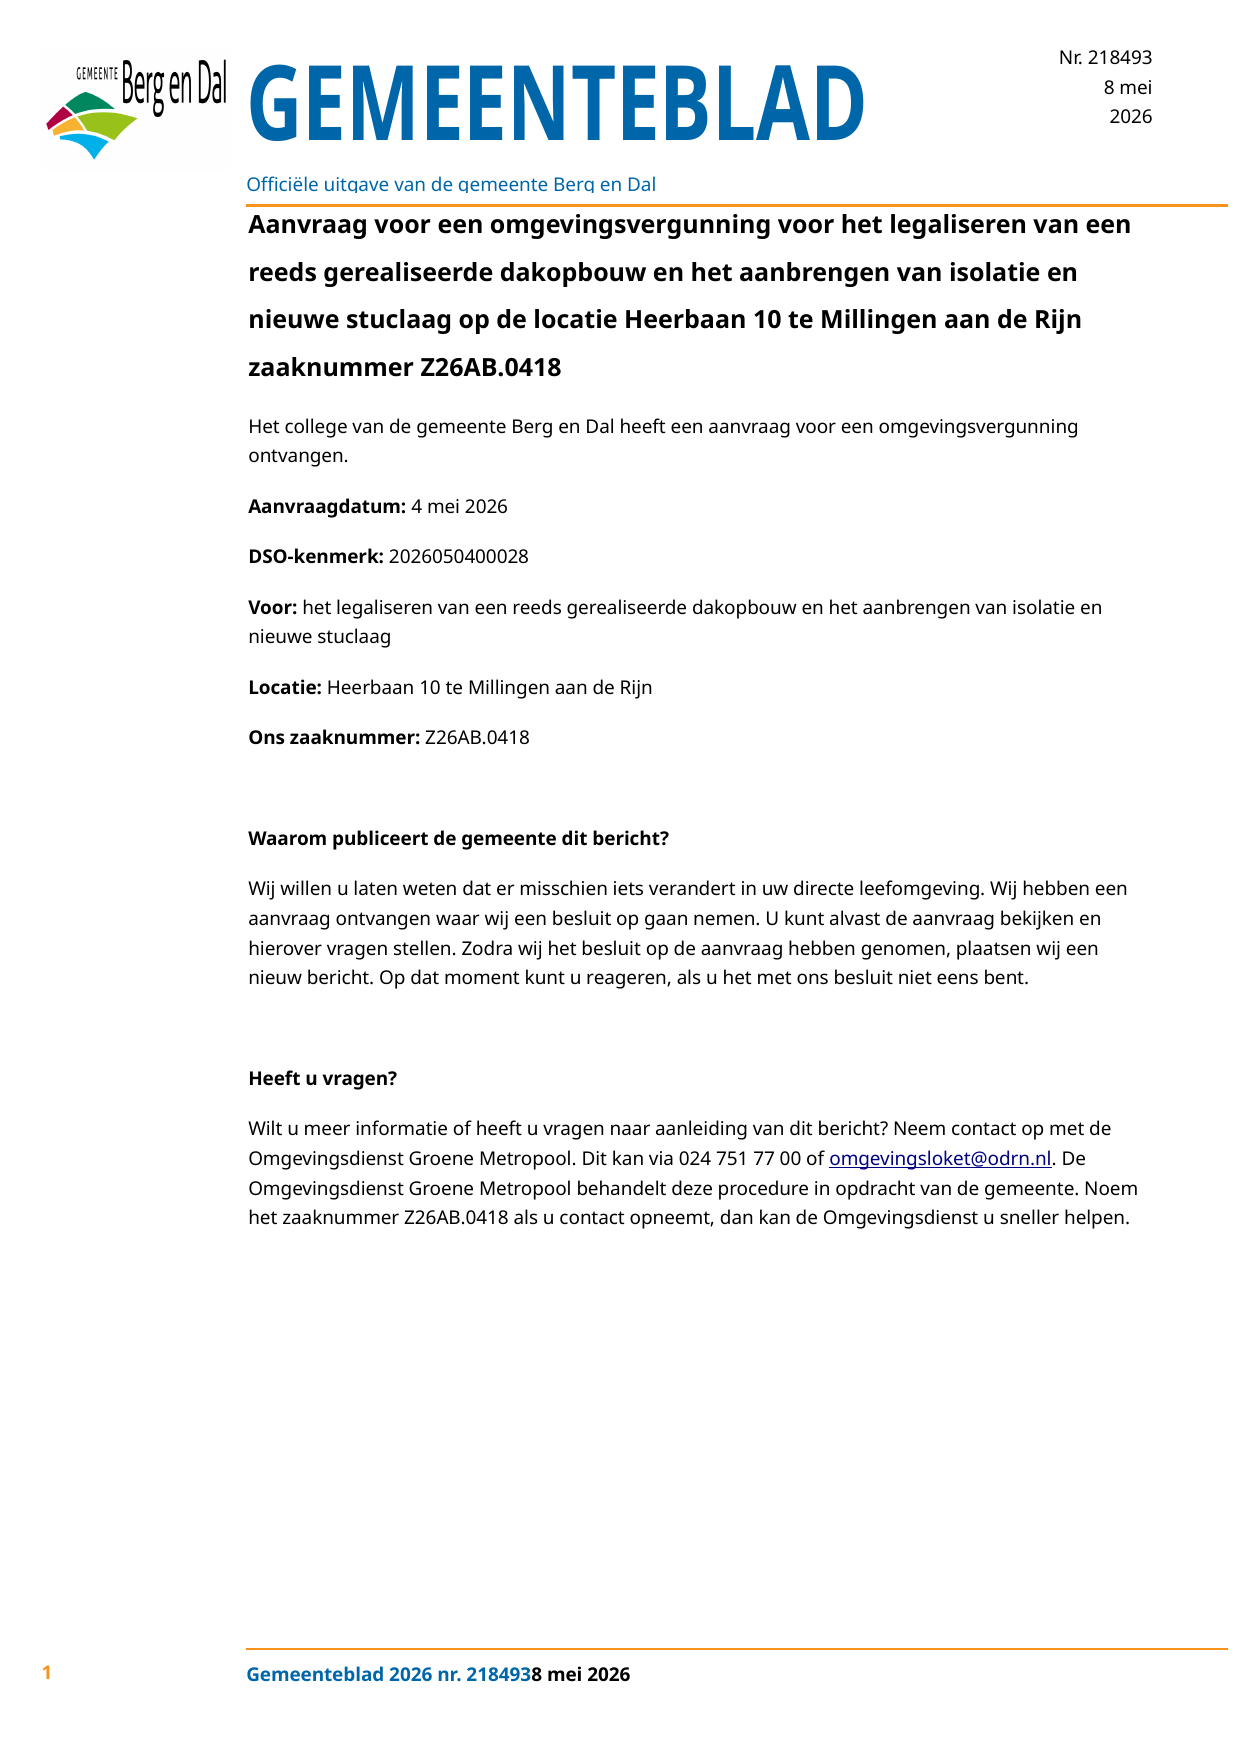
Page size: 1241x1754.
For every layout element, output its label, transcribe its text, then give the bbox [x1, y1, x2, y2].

text DSO-kenmerk: 2026050400028 [248, 543, 1152, 569]
text Heeft u vragen? [248, 1065, 1152, 1091]
text Locatie: Heerbaan 10 te Millingen aan de Rijn [248, 674, 1152, 700]
text Waarom publiceert de gemeente dit bericht? [248, 825, 1152, 851]
text Wij willen u laten weten dat er misschien iets verandert in uw directe leefomgeving. Wij hebben een aanvraag ontvangen waar wij een besluit op gaan nemen. U kunt alvast de aanvraag bekijken en hierover vragen stellen. Zodra wij het besluit op de aanvraag hebben genomen, plaatsen wij een nieuw bericht. Op dat moment kunt u reageren, als u het met ons besluit niet eens bent. [248, 876, 1152, 990]
text Voor: het legaliseren van een reeds gerealiseerde dakopbouw en het aanbrengen van isolatie en nieuwe stuclaag [248, 594, 1152, 649]
text Het college van de gemeente Berg en Dal heeft een aanvraag voor een omgevingsvergunning ontvangen. [248, 413, 1152, 468]
text Aanvraag voor een omgevingsvergunning voor het legaliseren van een reeds gerealiseerde dakopbouw en het aanbrengen van isolatie en nieuwe stuclaag op de locatie Heerbaan 10 te Millingen aan de Rijn zaaknummer Z26AB.0418 [248, 207, 1152, 384]
text Wilt u meer informatie of heeft u vragen naar aanleiding van dit bericht? Neem contact op met de Omgevingsdienst Groene Metropool. Dit kan via 024 751 77 00 of omgevingsloket@odrn.nl. De Omgevingsdienst Groene Metropool behandelt deze procedure in opdracht van de gemeente. Noem het zaaknummer Z26AB.0418 als u contact opneemt, dan kan de Omgevingsdienst u sneller helpen. [248, 1116, 1152, 1230]
picture [41, 47, 231, 172]
text Aanvraagdatum: 4 mei 2026 [248, 493, 1152, 519]
text Ons zaaknummer: Z26AB.0418 [248, 724, 1152, 750]
